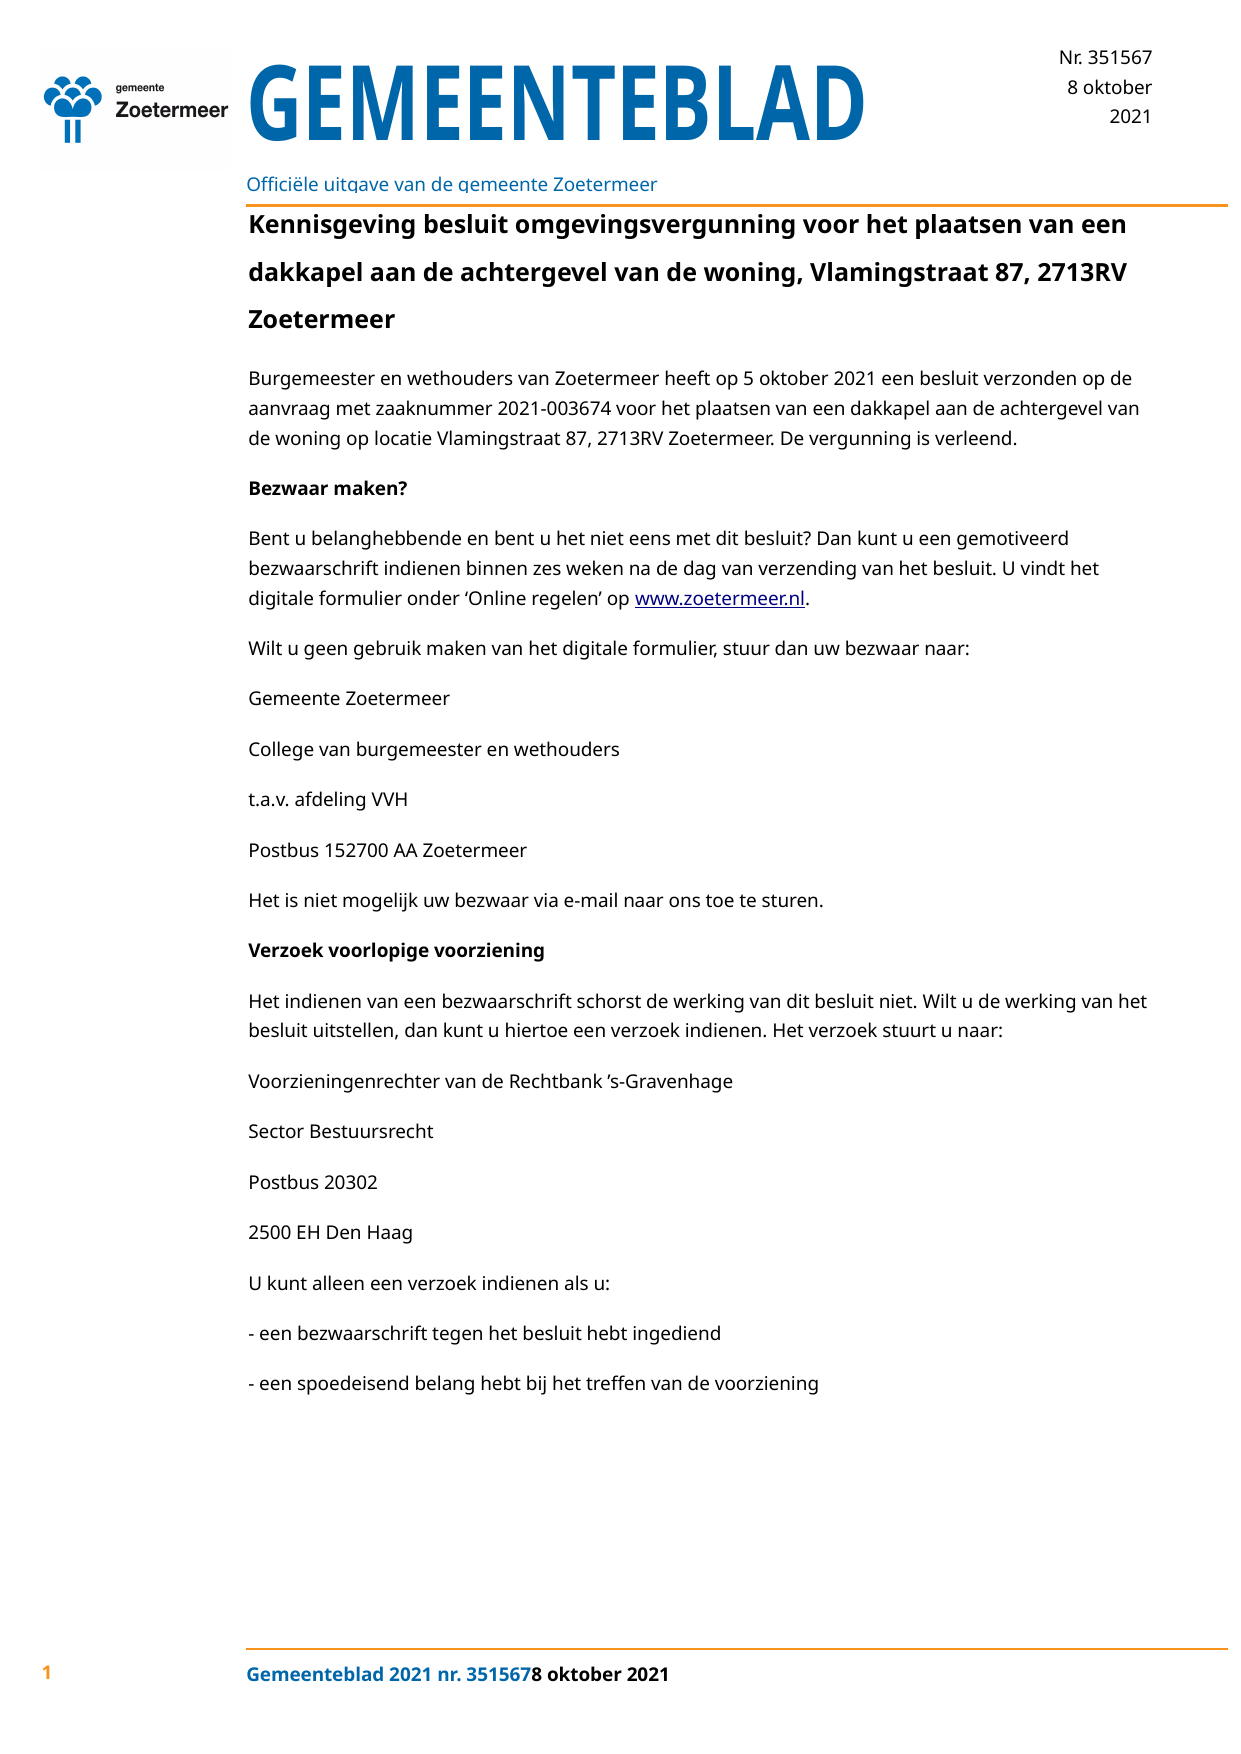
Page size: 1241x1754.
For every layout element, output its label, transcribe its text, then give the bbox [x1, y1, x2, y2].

text Bent u belanghebbende en bent u het niet eens met dit besluit? Dan kunt u een gemotiveerd bezwaarschrift indienen binnen zes weken na de dag van verzending van het besluit. U vindt het digitale formulier onder ‘Online regelen’ op www.zoetermeer.nl. [248, 526, 1152, 610]
text - een spoedeisend belang hebt bij het treffen van de voorziening [248, 1371, 1152, 1396]
text - een bezwaarschrift tegen het besluit hebt ingediend [248, 1320, 1152, 1346]
text Wilt u geen gebruik maken van het digitale formulier, stuur dan uw bezwaar naar: [248, 635, 1152, 661]
text Burgemeester en wethouders van Zoetermeer heeft op 5 oktober 2021 een besluit verzonden op de aanvraag met zaaknummer 2021-003674 voor het plaatsen van een dakkapel aan de achtergevel van de woning op locatie Vlamingstraat 87, 2713RV Zoetermeer. De vergunning is verleend. [248, 366, 1152, 450]
text Het indienen van een bezwaarschrift schorst de werking van dit besluit niet. Wilt u de werking van het besluit uitstellen, dan kunt u hiertoe een verzoek indienen. Het verzoek stuurt u naar: [248, 988, 1152, 1043]
text U kunt alleen een verzoek indienen als u: [248, 1270, 1152, 1295]
text 2500 EH Den Haag [248, 1219, 1152, 1245]
text Verzoek voorlopige voorziening [248, 938, 1152, 963]
text t.a.v. afdeling VVH [248, 786, 1152, 812]
text Postbus 20302 [248, 1169, 1152, 1194]
text Postbus 152700 AA Zoetermeer [248, 837, 1152, 862]
picture [41, 47, 231, 172]
text Voorzieningenrechter van de Rechtbank ’s-Gravenhage [248, 1068, 1152, 1094]
text Het is niet mogelijk uw bezwaar via e-mail naar ons toe te sturen. [248, 887, 1152, 913]
text Bezwaar maken? [248, 475, 1152, 501]
text Gemeente Zoetermeer [248, 686, 1152, 711]
text Kennisgeving besluit omgevingsvergunning voor het plaatsen van een dakkapel aan de achtergevel van de woning, Vlamingstraat 87, 2713RV Zoetermeer [248, 207, 1152, 336]
text College van burgemeester en wethouders [248, 736, 1152, 762]
text Sector Bestuursrecht [248, 1118, 1152, 1144]
